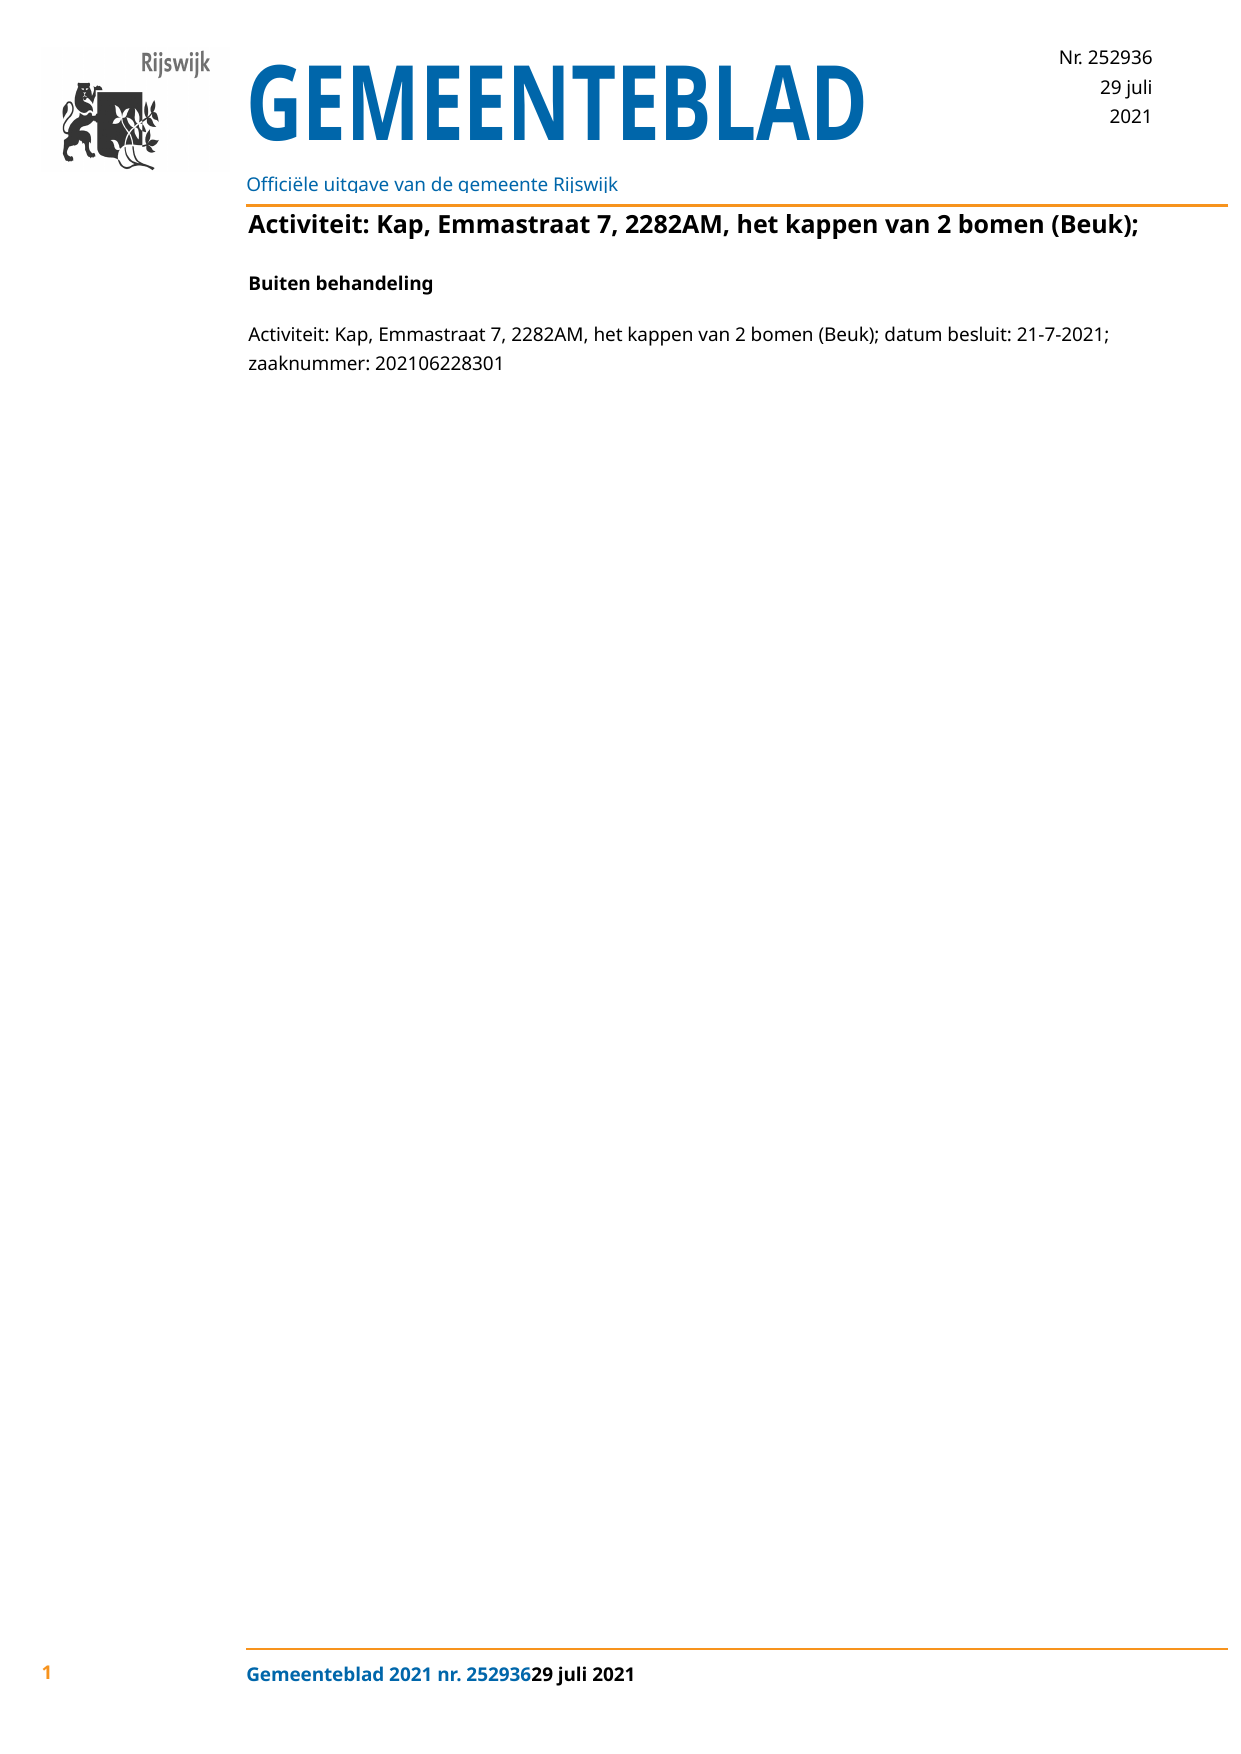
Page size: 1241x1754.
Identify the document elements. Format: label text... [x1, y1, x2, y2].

picture [41, 47, 231, 172]
text Activiteit: Kap, Emmastraat 7, 2282AM, het kappen van 2 bomen (Beuk); [248, 207, 1152, 241]
text Activiteit: Kap, Emmastraat 7, 2282AM, het kappen van 2 bomen (Beuk); datum besluit: 21-7-2021; zaaknummer: 202106228301 [248, 321, 1152, 376]
text Buiten behandeling [248, 270, 1152, 296]
